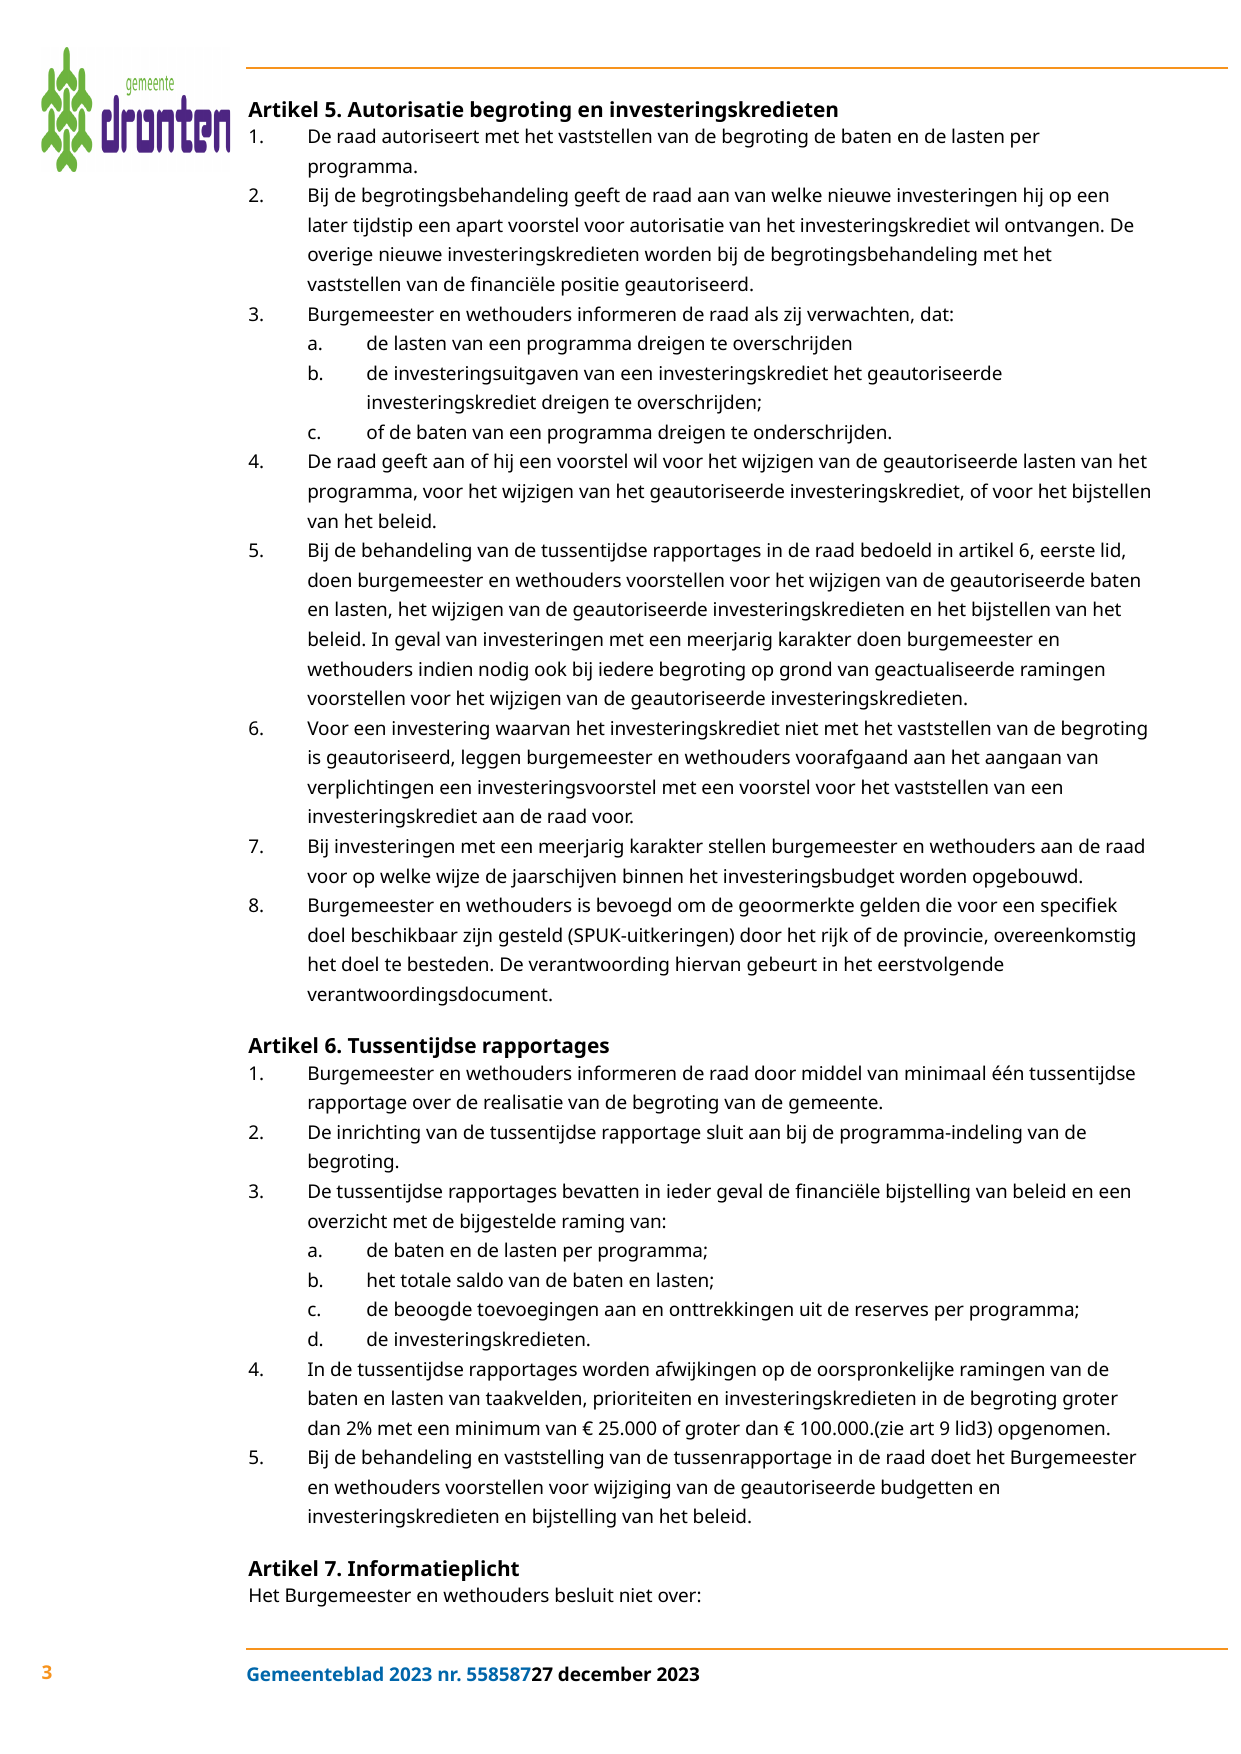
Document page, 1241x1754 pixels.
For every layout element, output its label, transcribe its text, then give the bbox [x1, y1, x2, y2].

list De tussentijdse rapportages bevatten in ieder geval de financiële bijstelling van beleid en een overzicht met de bijgestelde raming van: [248, 1178, 1152, 1234]
text Het Burgemeester en wethouders besluit niet over: [248, 1583, 1152, 1608]
list De inrichting van de tussentijdse rapportage sluit aan bij de programma-indeling van de begroting. [248, 1119, 1152, 1174]
text Artikel 5. Autorisatie begroting en investeringskredieten [248, 95, 1152, 123]
list Burgemeester en wethouders informeren de raad door middel van minimaal één tussentijdse rapportage over de realisatie van de begroting van de gemeente. [248, 1060, 1152, 1115]
list de beoogde toevoegingen aan en onttrekkingen uit de reserves per programma; [307, 1297, 1152, 1322]
list Voor een investering waarvan het investeringskrediet niet met het vaststellen van de begroting is geautoriseerd, leggen burgemeester en wethouders voorafgaand aan het aangaan van verplichtingen een investeringsvoorstel met een voorstel voor het vaststellen van een investeringskrediet aan de raad voor. [248, 715, 1152, 829]
picture [41, 47, 231, 172]
list de investeringskredieten. [307, 1326, 1152, 1352]
list Burgemeester en wethouders informeren de raad als zij verwachten, dat: [248, 301, 1152, 326]
list Bij de begrotingsbehandeling geeft de raad aan van welke nieuwe investeringen hij op een later tijdstip een apart voorstel voor autorisatie van het investeringskrediet wil ontvangen. De overige nieuwe investeringskredieten worden bij de begrotingsbehandeling met het vaststellen van de financiële positie geautoriseerd. [248, 182, 1152, 297]
list Bij de behandeling van de tussentijdse rapportages in de raad bedoeld in artikel 6, eerste lid, doen burgemeester en wethouders voorstellen voor het wijzigen van de geautoriseerde baten en lasten, het wijzigen van de geautoriseerde investeringskredieten en het bijstellen van het beleid. In geval van investeringen met een meerjarig karakter doen burgemeester en wethouders indien nodig ook bij iedere begroting op grond van geactualiseerde ramingen voorstellen voor het wijzigen van de geautoriseerde investeringskredieten. [248, 537, 1152, 711]
list Burgemeester en wethouders is bevoegd om de geoormerkte gelden die voor een specifiek doel beschikbaar zijn gesteld (SPUK-uitkeringen) door het rijk of de provincie, overeenkomstig het doel te besteden. De verantwoording hiervan gebeurt in het eerstvolgende verantwoordingsdocument. [248, 892, 1152, 1007]
text Artikel 6. Tussentijdse rapportages [248, 1032, 1152, 1060]
list De raad geeft aan of hij een voorstel wil voor het wijzigen van de geautoriseerde lasten van het programma, voor het wijzigen van het geautoriseerde investeringskrediet, of voor het bijstellen van het beleid. [248, 449, 1152, 533]
text Artikel 7. Informatieplicht [248, 1554, 1152, 1583]
list Bij investeringen met een meerjarig karakter stellen burgemeester en wethouders aan de raad voor op welke wijze de jaarschijven binnen het investeringsbudget worden opgebouwd. [248, 833, 1152, 888]
list Bij de behandeling en vaststelling van de tussenrapportage in de raad doet het Burgemeester en wethouders voorstellen voor wijziging van de geautoriseerde budgetten en investeringskredieten en bijstelling van het beleid. [248, 1444, 1152, 1529]
list de investeringsuitgaven van een investeringskrediet het geautoriseerde investeringskrediet dreigen te overschrijden; [307, 360, 1152, 415]
list In de tussentijdse rapportages worden afwijkingen op de oorspronkelijke ramingen van de baten en lasten van taakvelden, prioriteiten en investeringskredieten in de begroting groter dan 2% met een minimum van € 25.000 of groter dan € 100.000.(zie art 9 lid3) opgenomen. [248, 1356, 1152, 1441]
list of de baten van een programma dreigen te onderschrijden. [307, 419, 1152, 445]
list De raad autoriseert met het vaststellen van de begroting de baten en de lasten per programma. [248, 123, 1152, 178]
list de baten en de lasten per programma; [307, 1237, 1152, 1263]
list het totale saldo van de baten en lasten; [307, 1267, 1152, 1293]
list de lasten van een programma dreigen te overschrijden [307, 330, 1152, 356]
